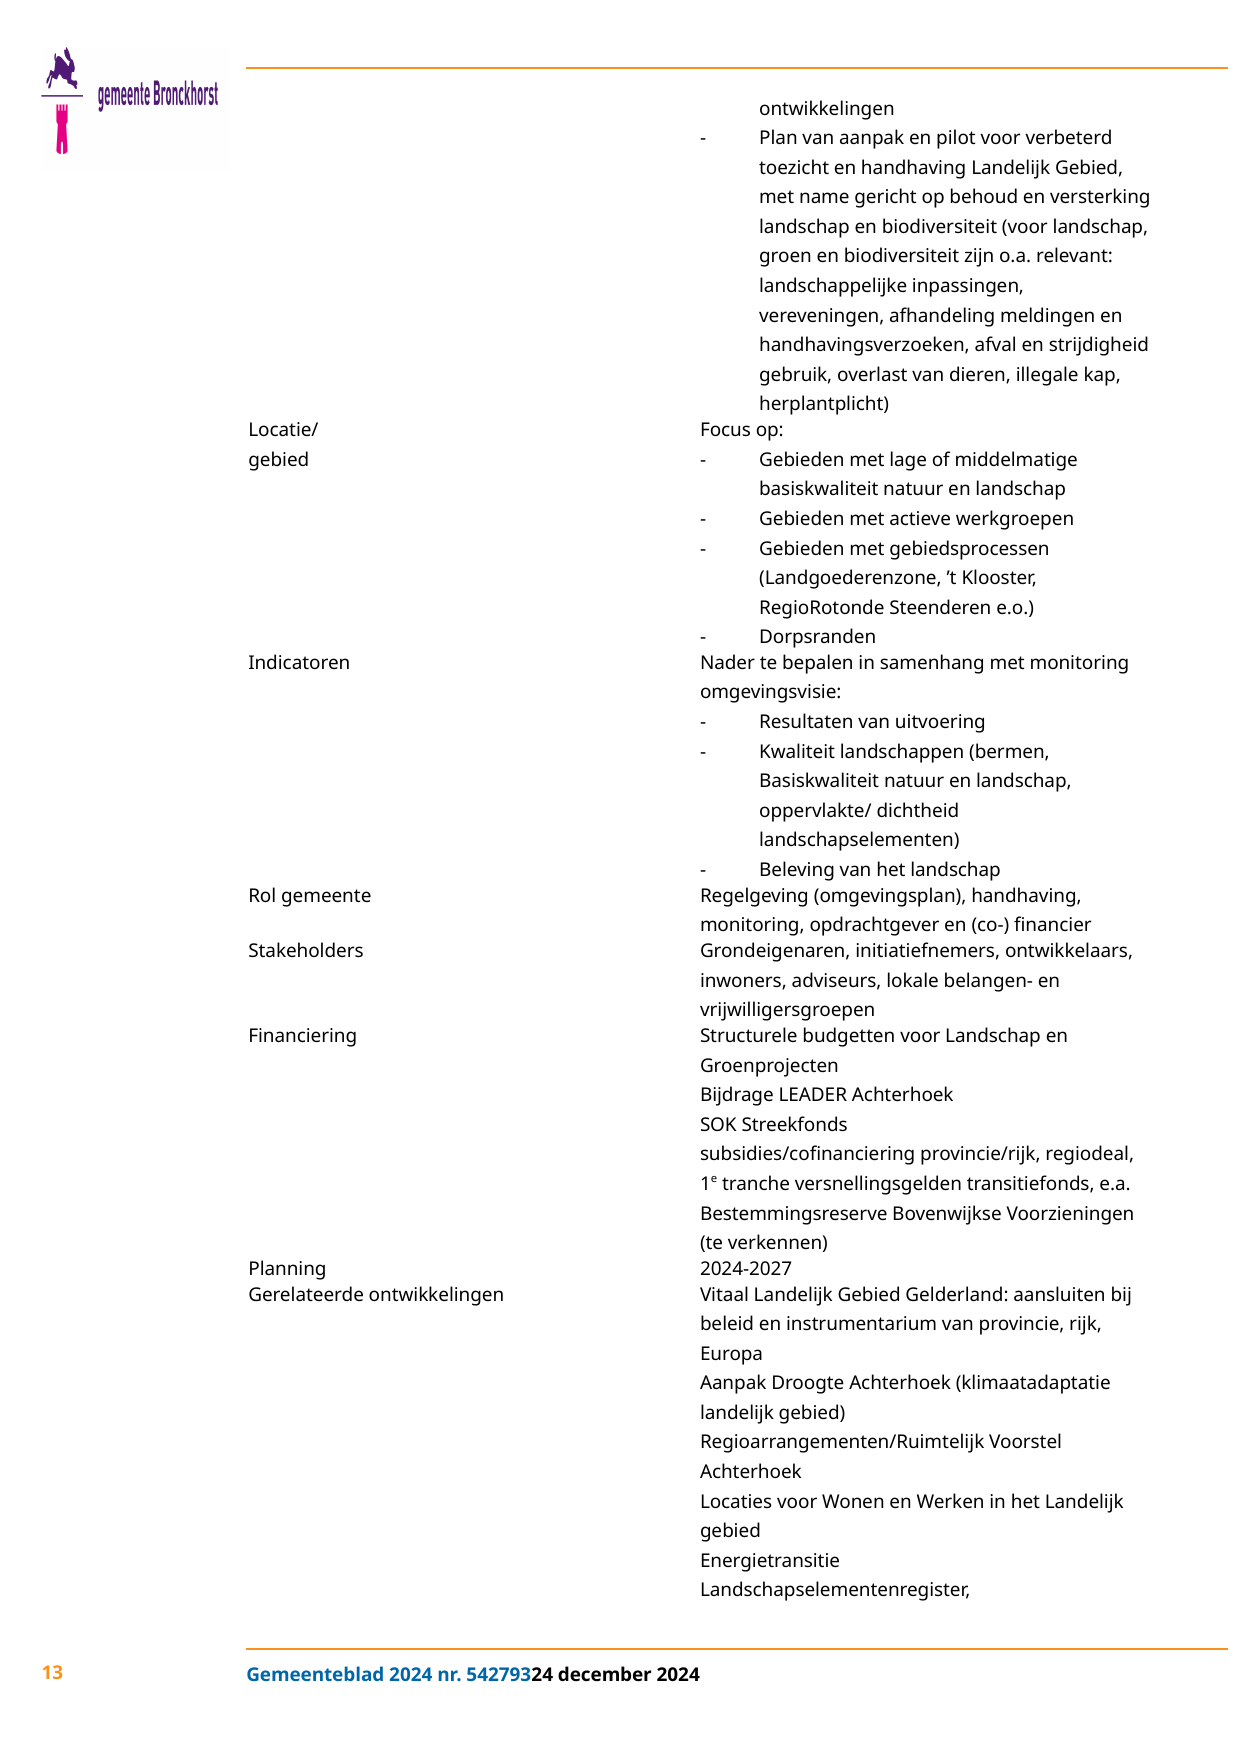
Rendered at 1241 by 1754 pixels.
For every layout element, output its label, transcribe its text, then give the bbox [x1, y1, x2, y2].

table_cell Rol gemeente [248, 882, 700, 937]
table_cell Nader te bepalen in samenhang met monitoring omgevingsvisie: Resultaten van uitvoering Kwaliteit landschappen (bermen, Basiskwaliteit natuur en landschap, oppervlakte/ dichtheid landschapselementen) Beleving van het landschap [700, 649, 1152, 882]
table_cell Locatie/ gebied [248, 416, 700, 649]
table_cell Indicatoren [248, 649, 700, 882]
table_header ontwikkelingen Plan van aanpak en pilot voor verbeterd toezicht en handhaving Landelijk Gebied, met name gericht op behoud en versterking landschap en biodiversiteit (voor landschap, groen en biodiversiteit zijn o.a. relevant: landschappelijke inpassingen, vereveningen, afhandeling meldingen en handhavingsverzoeken, afval en strijdigheid gebruik, overlast van dieren, illegale kap, herplantplicht) [700, 95, 1152, 416]
table_cell Regelgeving (omgevingsplan), handhaving, monitoring, opdrachtgever en (co-) financier [700, 882, 1152, 937]
picture [41, 47, 231, 172]
table_cell Gerelateerde ontwikkelingen [248, 1281, 700, 1602]
table_cell 2024-2027 [700, 1255, 1152, 1281]
table_cell Financiering [248, 1022, 700, 1255]
table_cell Vitaal Landelijk Gebied Gelderland: aansluiten bij beleid en instrumentarium van provincie, rijk, Europa Aanpak Droogte Achterhoek (klimaatadaptatie landelijk gebied) Regioarrangementen/Ruimtelijk Voorstel Achterhoek Locaties voor Wonen en Werken in het Landelijk gebied Energietransitie Landschapselementenregister, [700, 1281, 1152, 1602]
table_cell Grondeigenaren, initiatiefnemers, ontwikkelaars, inwoners, adviseurs, lokale belangen- en vrijwilligersgroepen [700, 937, 1152, 1022]
table_cell Structurele budgetten voor Landschap en Groenprojecten Bijdrage LEADER Achterhoek SOK Streekfonds subsidies/cofinanciering provincie/rijk, regiodeal, 1e tranche versnellingsgelden transitiefonds, e.a. Bestemmingsreserve Bovenwijkse Voorzieningen (te verkennen) [700, 1022, 1152, 1255]
table_cell Planning [248, 1255, 700, 1281]
table_cell Stakeholders [248, 937, 700, 1022]
table_header [248, 95, 700, 416]
table_cell Focus op: Gebieden met lage of middelmatige basiskwaliteit natuur en landschap Gebieden met actieve werkgroepen Gebieden met gebiedsprocessen (Landgoederenzone, ’t Klooster, RegioRotonde Steenderen e.o.) Dorpsranden [700, 416, 1152, 649]
